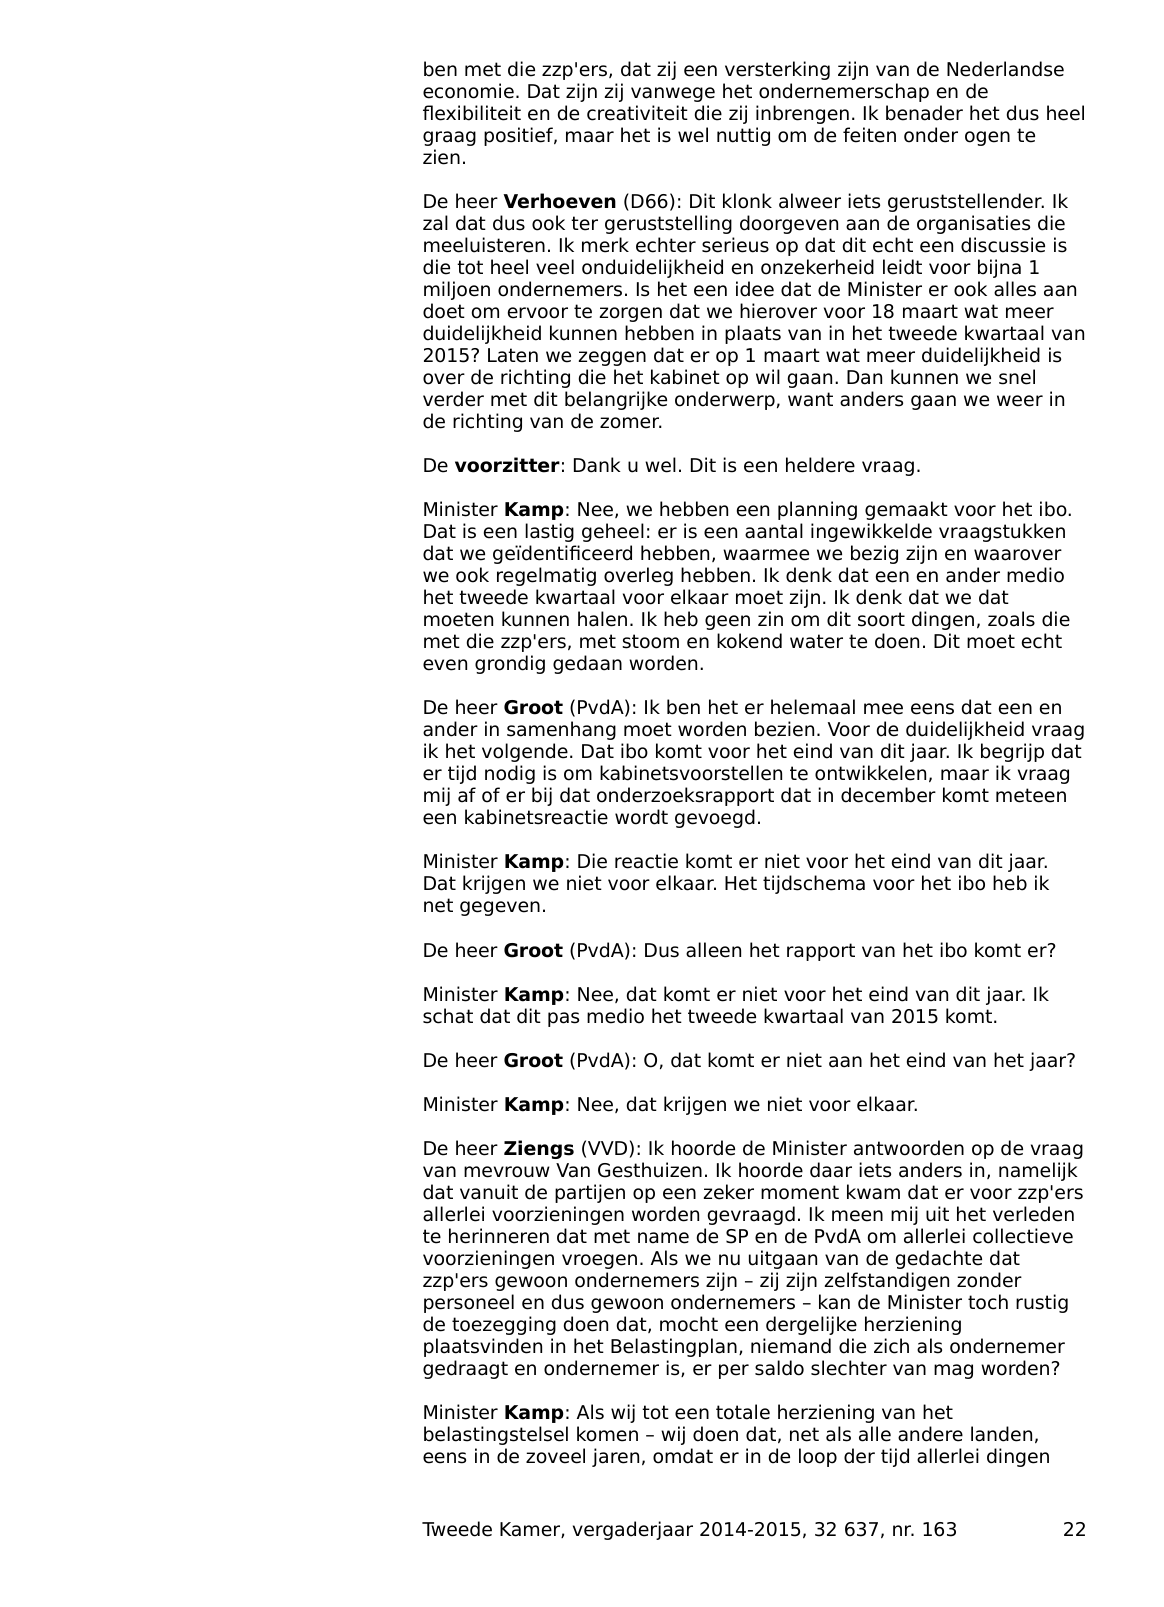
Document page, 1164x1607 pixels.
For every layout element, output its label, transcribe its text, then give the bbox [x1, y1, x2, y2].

text De heer Ziengs (VVD): Ik hoorde de Minister antwoorden op de vraag van mevrouw Van Gesthuizen. Ik hoorde daar iets anders in, namelijk dat vanuit de partijen op een zeker moment kwam dat er voor zzp'ers allerlei voorzieningen worden gevraagd. Ik meen mij uit het verleden te herinneren dat met name de SP en de PvdA om allerlei collectieve voorzieningen vroegen. Als we nu uitgaan van de gedachte dat zzp'ers gewoon ondernemers zijn – zij zijn zelfstandigen zonder personeel en dus gewoon ondernemers – kan de Minister toch rustig de toezegging doen dat, mocht een dergelijke herziening plaatsvinden in het Belastingplan, niemand die zich als ondernemer gedraagt en ondernemer is, er per saldo slechter van mag worden? [422, 1138, 1087, 1380]
text Minister Kamp: Nee, we hebben een planning gemaakt voor het ibo. Dat is een lastig geheel: er is een aantal ingewikkelde vraagstukken dat we geïdentificeerd hebben, waarmee we bezig zijn en waarover we ook regelmatig overleg hebben. Ik denk dat een en ander medio het tweede kwartaal voor elkaar moet zijn. Ik denk dat we dat moeten kunnen halen. Ik heb geen zin om dit soort dingen, zoals die met die zzp'ers, met stoom en kokend water te doen. Dit moet echt even grondig gedaan worden. [422, 499, 1087, 675]
text Minister Kamp: Nee, dat komt er niet voor het eind van dit jaar. Ik schat dat dit pas medio het tweede kwartaal van 2015 komt. [422, 984, 1087, 1028]
text De heer Verhoeven (D66): Dit klonk alweer iets geruststellender. Ik zal dat dus ook ter geruststelling doorgeven aan de organisaties die meeluisteren. Ik merk echter serieus op dat dit echt een discussie is die tot heel veel onduidelijkheid en onzekerheid leidt voor bijna 1 miljoen ondernemers. Is het een idee dat de Minister er ook alles aan doet om ervoor te zorgen dat we hierover voor 18 maart wat meer duidelijkheid kunnen hebben in plaats van in het tweede kwartaal van 2015? Laten we zeggen dat er op 1 maart wat meer duidelijkheid is over de richting die het kabinet op wil gaan. Dan kunnen we snel verder met dit belangrijke onderwerp, want anders gaan we weer in de richting van de zomer. [422, 191, 1087, 433]
text De voorzitter: Dank u wel. Dit is een heldere vraag. [422, 455, 1087, 477]
text ben met die zzp'ers, dat zij een versterking zijn van de Nederlandse economie. Dat zijn zij vanwege het ondernemerschap en de flexibiliteit en de creativiteit die zij inbrengen. Ik benader het dus heel graag positief, maar het is wel nuttig om de feiten onder ogen te zien. [422, 59, 1087, 169]
text De heer Groot (PvdA): O, dat komt er niet aan het eind van het jaar? [422, 1050, 1087, 1072]
text Minister Kamp: Nee, dat krijgen we niet voor elkaar. [422, 1094, 1087, 1116]
text Minister Kamp: Die reactie komt er niet voor het eind van dit jaar. Dat krijgen we niet voor elkaar. Het tijdschema voor het ibo heb ik net gegeven. [422, 851, 1087, 917]
text De heer Groot (PvdA): Dus alleen het rapport van het ibo komt er? [422, 939, 1087, 961]
text Minister Kamp: Als wij tot een totale herziening van het belastingstelsel komen – wij doen dat, net als alle andere landen, eens in de zoveel jaren, omdat er in de loop der tijd allerlei dingen [422, 1402, 1087, 1468]
text De heer Groot (PvdA): Ik ben het er helemaal mee eens dat een en ander in samenhang moet worden bezien. Voor de duidelijkheid vraag ik het volgende. Dat ibo komt voor het eind van dit jaar. Ik begrijp dat er tijd nodig is om kabinetsvoorstellen te ontwikkelen, maar ik vraag mij af of er bij dat onderzoeksrapport dat in december komt meteen een kabinetsreactie wordt gevoegd. [422, 697, 1087, 829]
